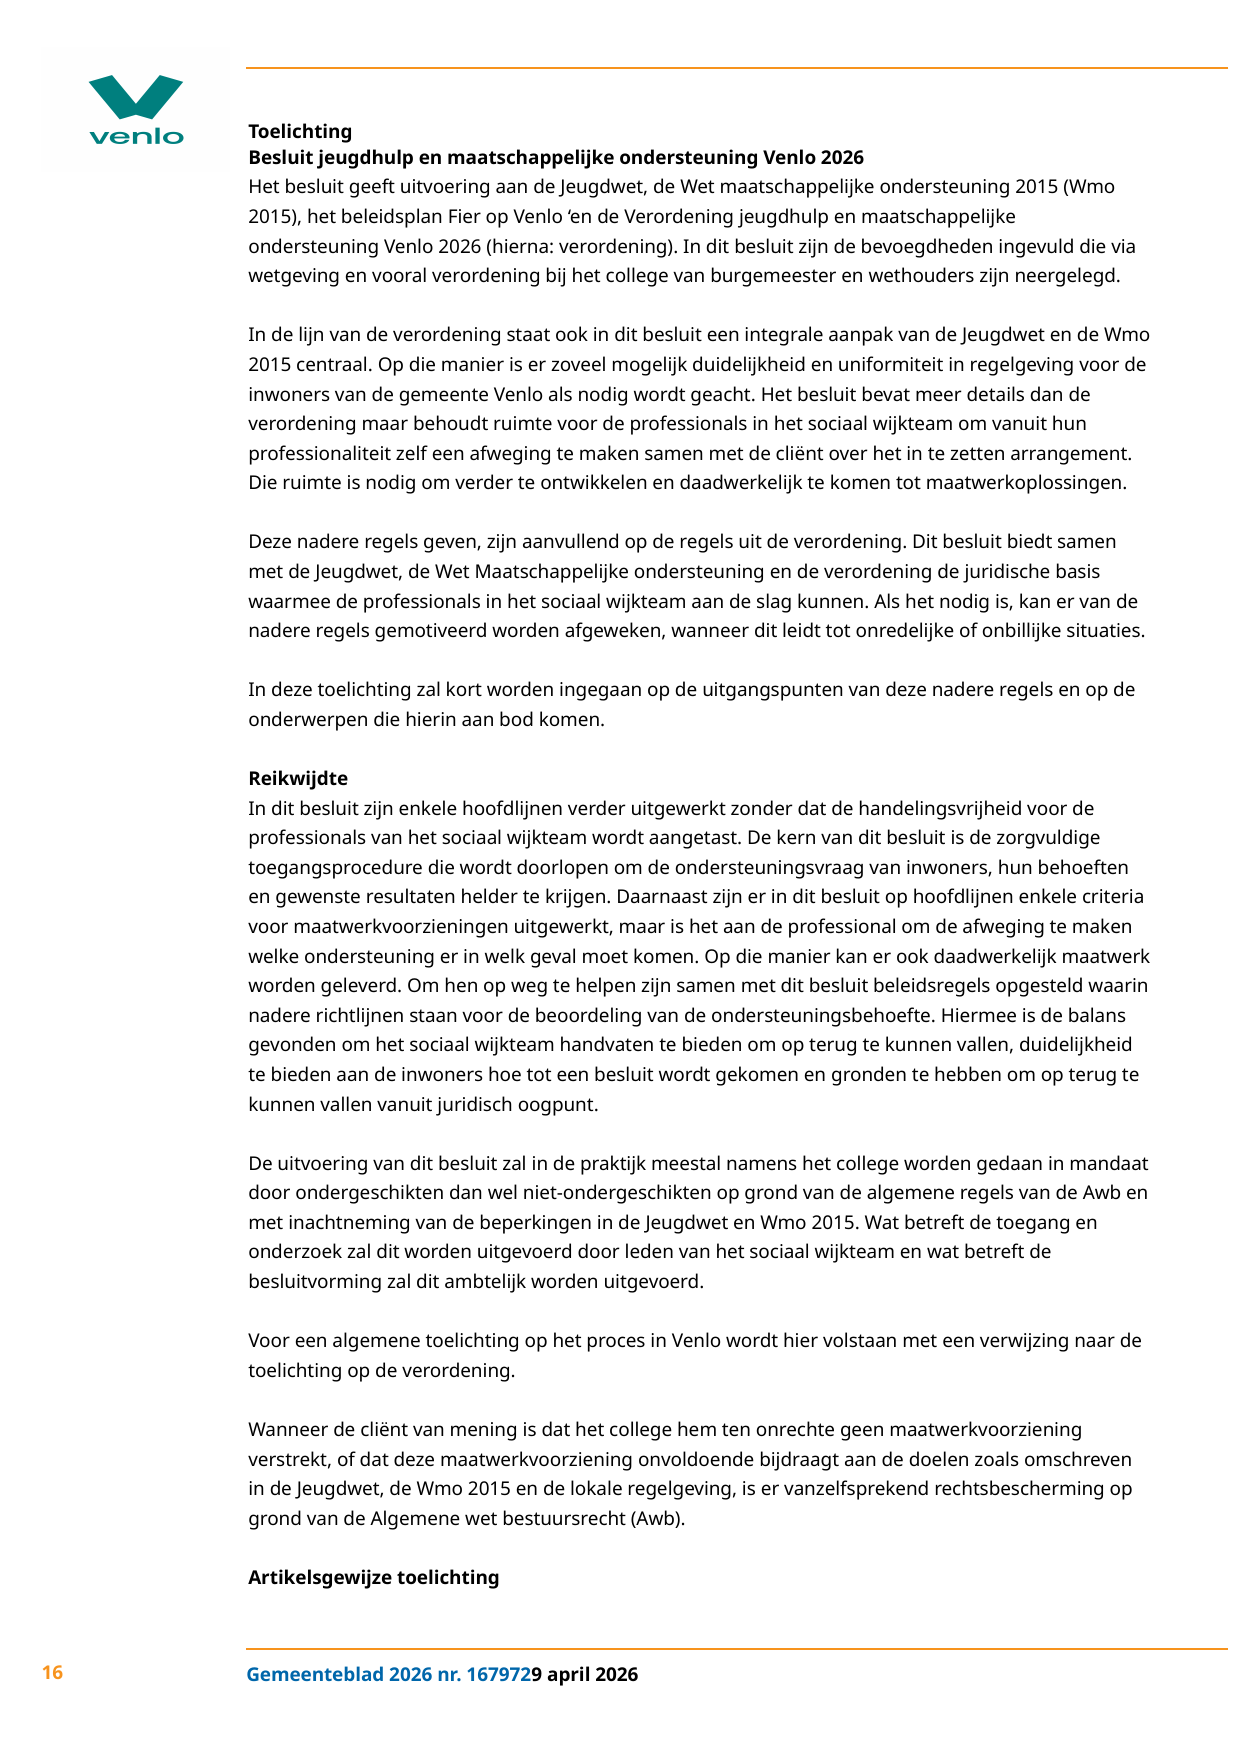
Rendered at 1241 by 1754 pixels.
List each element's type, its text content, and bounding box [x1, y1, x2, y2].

text Deze nadere regels geven, zijn aanvullend op de regels uit de verordening. Dit besluit biedt samen met de Jeugdwet, de Wet Maatschappelijke ondersteuning en de verordening de juridische basis waarmee de professionals in het sociaal wijkteam aan de slag kunnen. Als het nodig is, kan er van de nadere regels gemotiveerd worden afgeweken, wanneer dit leidt tot onredelijke of onbillijke situaties. [248, 529, 1152, 643]
text Besluit jeugdhulp en maatschappelijke ondersteuning Venlo 2026 [248, 144, 1152, 170]
text Reikwijdte [248, 765, 1152, 791]
text Artikelsgewijze toelichting [248, 1564, 1152, 1590]
text Wanneer de cliënt van mening is dat het college hem ten onrechte geen maatwerkvoorziening verstrekt, of dat deze maatwerkvoorziening onvoldoende bijdraagt aan de doelen zoals omschreven in de Jeugdwet, de Wmo 2015 en de lokale regelgeving, is er vanzelfsprekend rechtsbescherming op grond van de Algemene wet bestuursrecht (Awb). [248, 1416, 1152, 1531]
text In dit besluit zijn enkele hoofdlijnen verder uitgewerkt zonder dat de handelingsvrijheid voor de professionals van het sociaal wijkteam wordt aangetast. De kern van dit besluit is de zorgvuldige toegangsprocedure die wordt doorlopen om de ondersteuningsvraag van inwoners, hun behoeften en gewenste resultaten helder te krijgen. Daarnaast zijn er in dit besluit op hoofdlijnen enkele criteria voor maatwerkvoorzieningen uitgewerkt, maar is het aan de professional om de afweging te maken welke ondersteuning er in welk geval moet komen. Op die manier kan er ook daadwerkelijk maatwerk worden geleverd. Om hen op weg te helpen zijn samen met dit besluit beleidsregels opgesteld waarin nadere richtlijnen staan voor de beoordeling van de ondersteuningsbehoefte. Hiermee is de balans gevonden om het sociaal wijkteam handvaten te bieden om op terug te kunnen vallen, duidelijkheid te bieden aan de inwoners hoe tot een besluit wordt gekomen en gronden te hebben om op terug te kunnen vallen vanuit juridisch oogpunt. [248, 795, 1152, 1117]
text In de lijn van de verordening staat ook in dit besluit een integrale aanpak van de Jeugdwet en de Wmo 2015 centraal. Op die manier is er zoveel mogelijk duidelijkheid en uniformiteit in regelgeving voor de inwoners van de gemeente Venlo als nodig wordt geacht. Het besluit bevat meer details dan de verordening maar behoudt ruimte voor de professionals in het sociaal wijkteam om vanuit hun professionaliteit zelf een afweging te maken samen met de cliënt over het in te zetten arrangement. Die ruimte is nodig om verder te ontwikkelen en daadwerkelijk te komen tot maatwerkoplossingen. [248, 322, 1152, 495]
text In deze toelichting zal kort worden ingegaan op de uitgangspunten van deze nadere regels en op de onderwerpen die hierin aan bod komen. [248, 677, 1152, 732]
text Voor een algemene toelichting op het proces in Venlo wordt hier volstaan met een verwijzing naar de toelichting op de verordening. [248, 1327, 1152, 1383]
picture [41, 47, 231, 172]
text De uitvoering van dit besluit zal in de praktijk meestal namens het college worden gedaan in mandaat door ondergeschikten dan wel niet-ondergeschikten op grond van de algemene regels van de Awb en met inachtneming van de beperkingen in de Jeugdwet en Wmo 2015. Wat betreft de toegang en onderzoek zal dit worden uitgevoerd door leden van het sociaal wijkteam en wat betreft de besluitvorming zal dit ambtelijk worden uitgevoerd. [248, 1150, 1152, 1294]
text Het besluit geeft uitvoering aan de Jeugdwet, de Wet maatschappelijke ondersteuning 2015 (Wmo 2015), het beleidsplan Fier op Venlo ‘en de Verordening jeugdhulp en maatschappelijke ondersteuning Venlo 2026 (hierna: verordening). In dit besluit zijn de bevoegdheden ingevuld die via wetgeving en vooral verordening bij het college van burgemeester en wethouders zijn neergelegd. [248, 174, 1152, 288]
text Toelichting [248, 116, 1152, 144]
